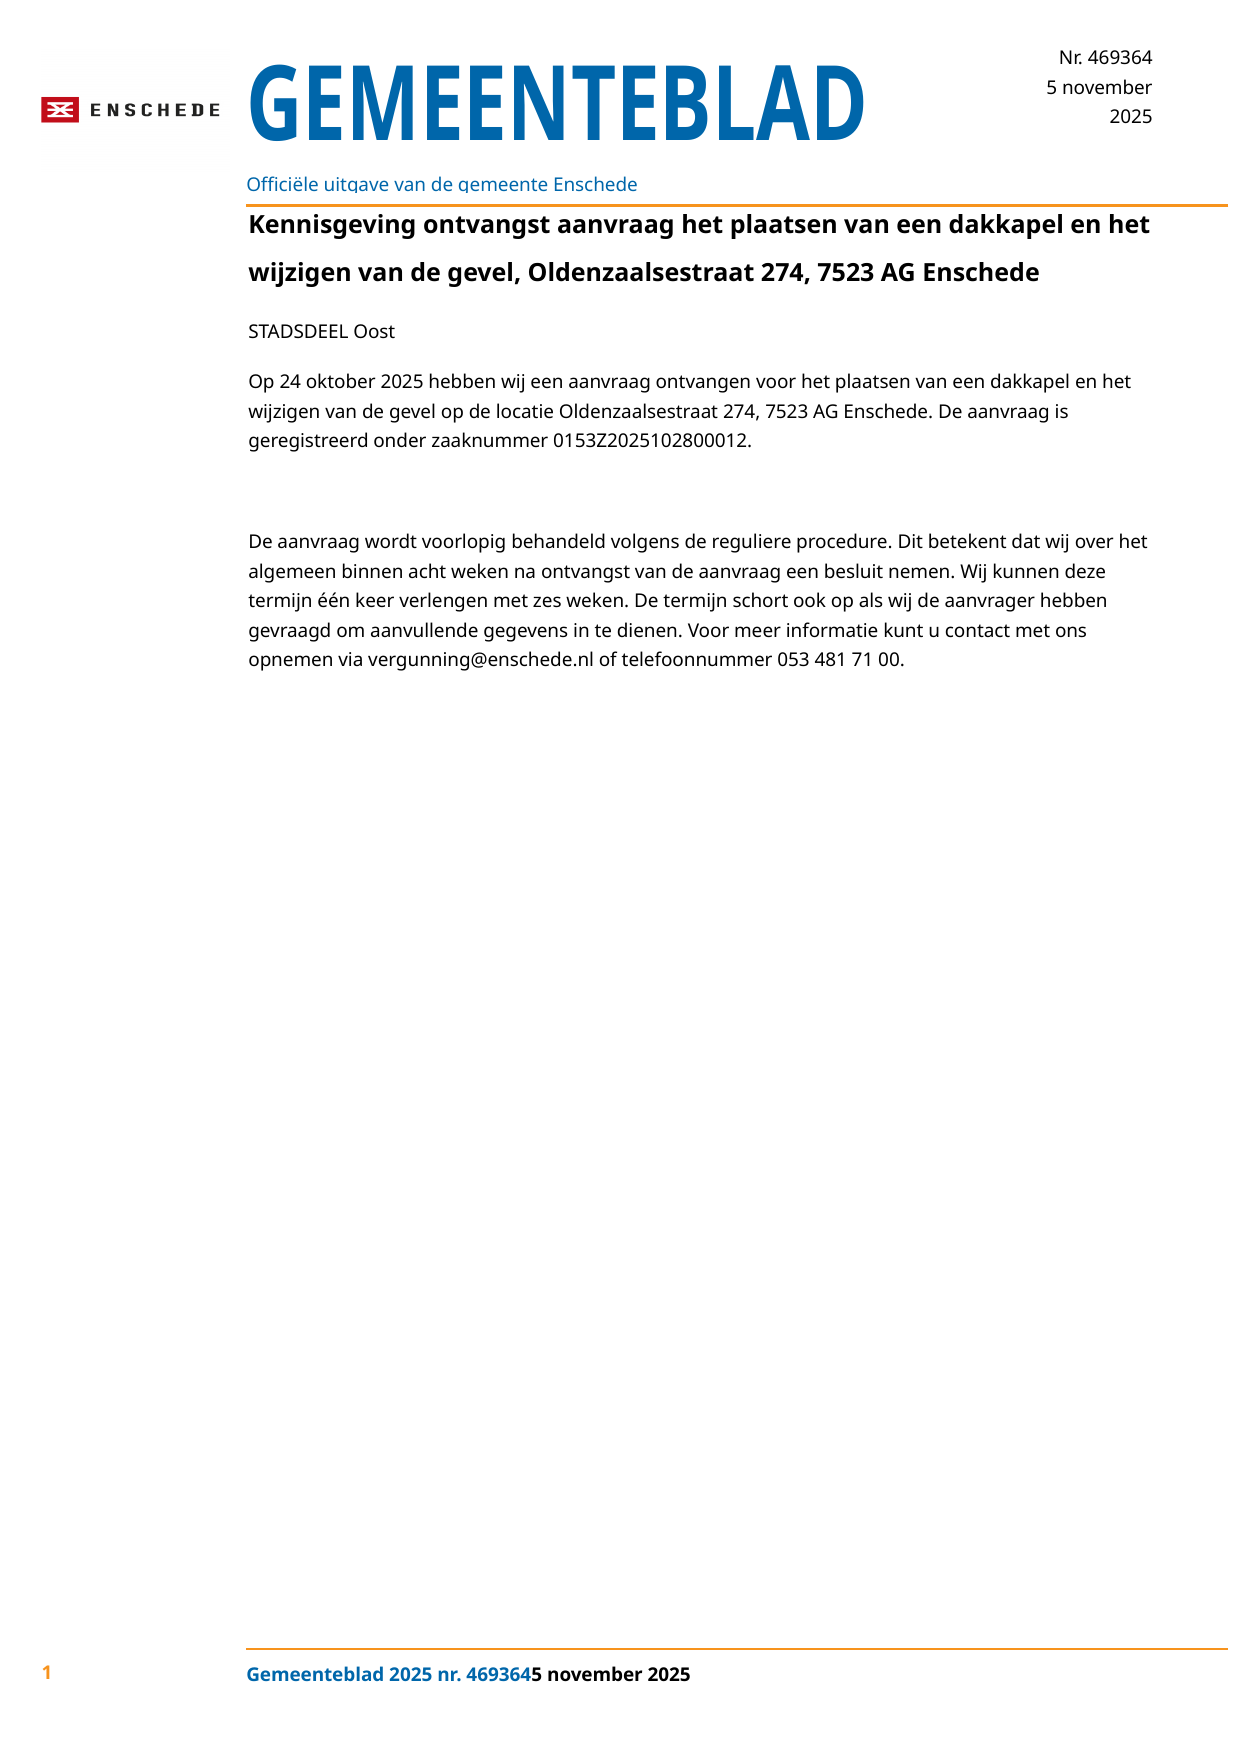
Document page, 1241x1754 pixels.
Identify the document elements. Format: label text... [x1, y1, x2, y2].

text STADSDEEL Oost [248, 318, 1152, 344]
text Op 24 oktober 2025 hebben wij een aanvraag ontvangen voor het plaatsen van een dakkapel en het wijzigen van de gevel op de locatie Oldenzaalsestraat 274, 7523 AG Enschede. De aanvraag is geregistreerd onder zaaknummer 0153Z2025102800012. [248, 368, 1152, 453]
text Kennisgeving ontvangst aanvraag het plaatsen van een dakkapel en het wijzigen van de gevel, Oldenzaalsestraat 274, 7523 AG Enschede [248, 207, 1152, 288]
picture [41, 47, 231, 172]
text De aanvraag wordt voorlopig behandeld volgens de reguliere procedure. Dit betekent dat wij over het algemeen binnen acht weken na ontvangst van de aanvraag een besluit nemen. Wij kunnen deze termijn één keer verlengen met zes weken. De termijn schort ook op als wij de aanvrager hebben gevraagd om aanvullende gegevens in te dienen. Voor meer informatie kunt u contact met ons opnemen via vergunning@enschede.nl of telefoonnummer 053 481 71 00. [248, 528, 1152, 672]
